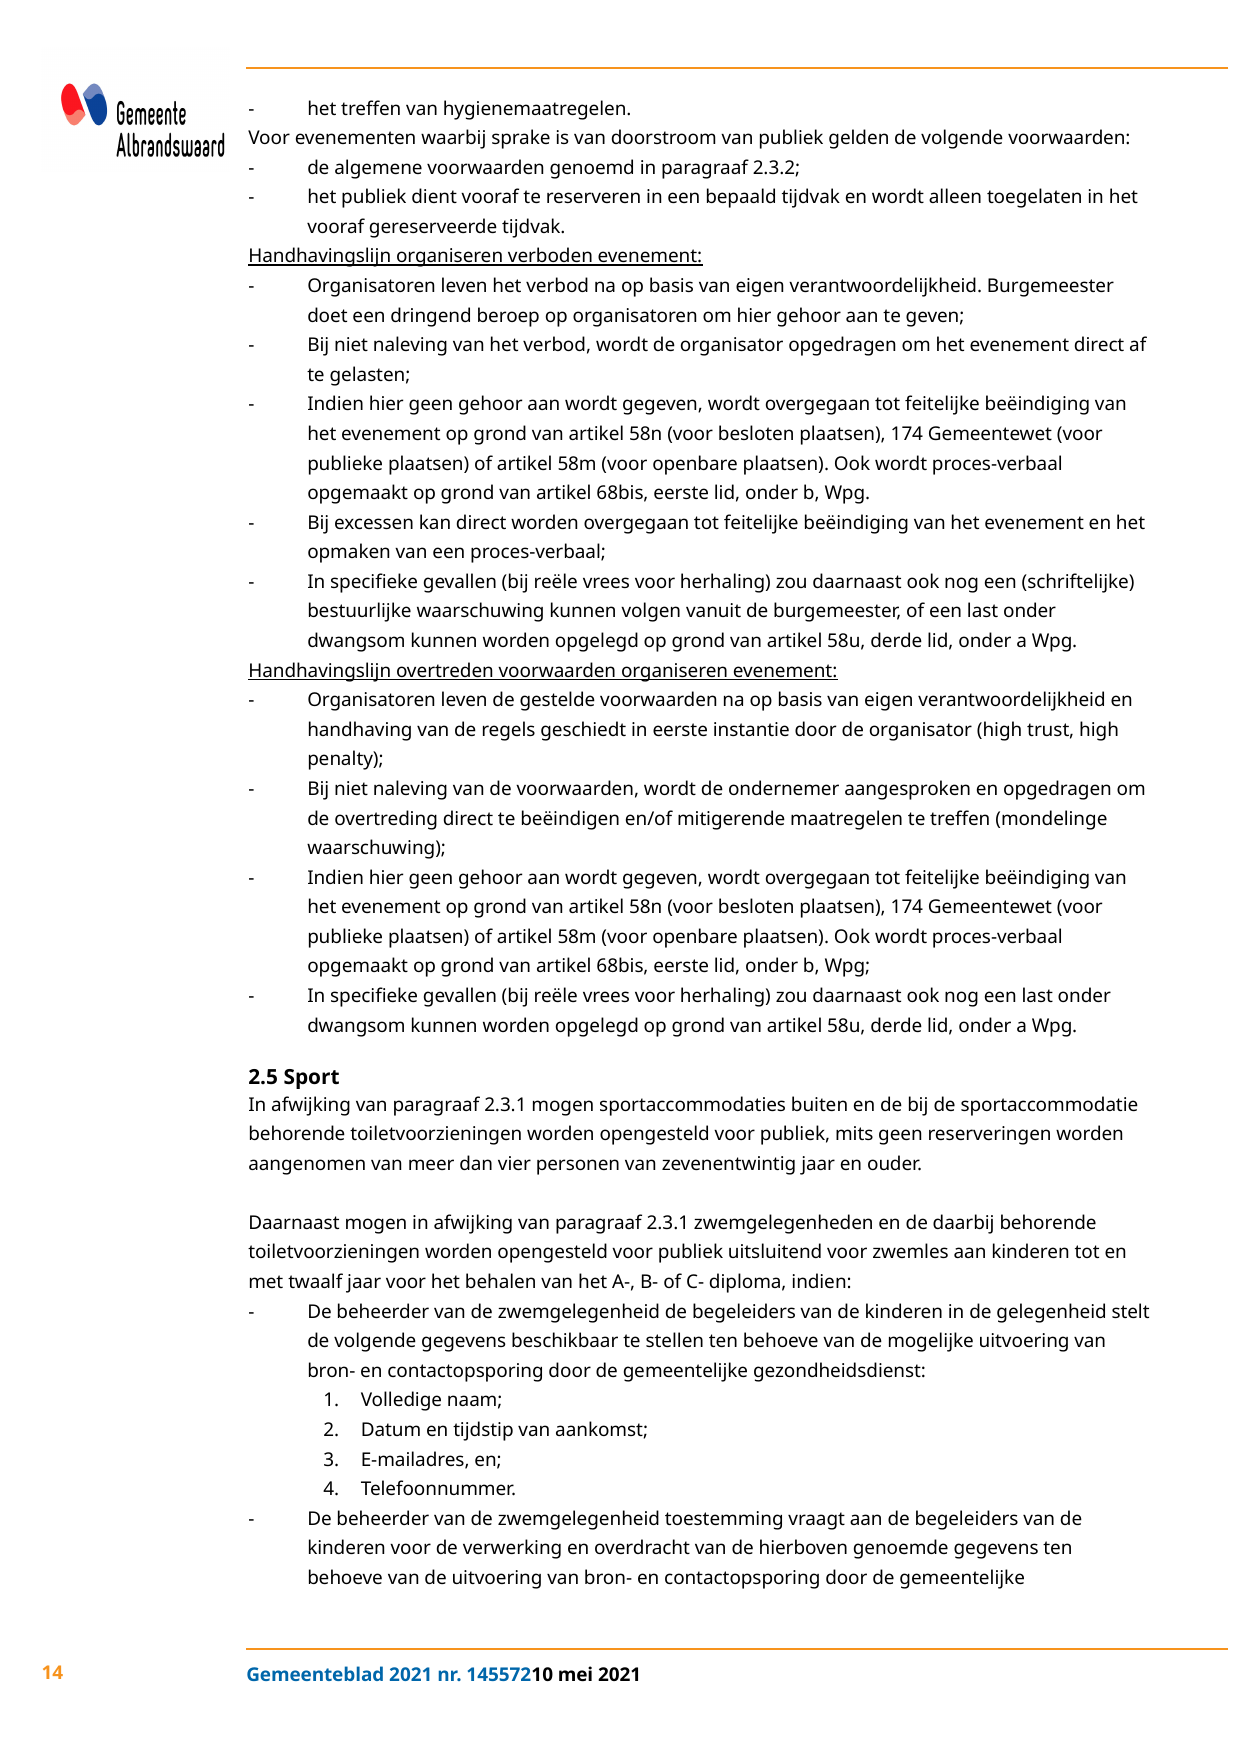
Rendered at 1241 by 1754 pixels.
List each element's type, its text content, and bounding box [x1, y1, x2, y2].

picture [41, 47, 231, 172]
text Voor evenementen waarbij sprake is van doorstroom van publiek gelden de volgende voorwaarden: [248, 124, 1152, 150]
list Indien hier geen gehoor aan wordt gegeven, wordt overgegaan tot feitelijke beëindiging van het evenement op grond van artikel 58n (voor besloten plaatsen), 174 Gemeentewet (voor publieke plaatsen) of artikel 58m (voor openbare plaatsen). Ook wordt proces-verbaal opgemaakt op grond van artikel 68bis, eerste lid, onder b, Wpg; [248, 864, 1152, 978]
list De beheerder van de zwemgelegenheid toestemming vraagt aan de begeleiders van de kinderen voor de verwerking en overdracht van de hierboven genoemde gegevens ten behoeve van de uitvoering van bron- en contactopsporing door de gemeentelijke [248, 1505, 1152, 1590]
text 2.5 Sport [248, 1062, 1152, 1091]
list In specifieke gevallen (bij reële vrees voor herhaling) zou daarnaast ook nog een (schriftelijke) bestuurlijke waarschuwing kunnen volgen vanuit de burgemeester, of een last onder dwangsom kunnen worden opgelegd op grond van artikel 58u, derde lid, onder a Wpg. [248, 568, 1152, 653]
text Daarnaast mogen in afwijking van paragraaf 2.3.1 zwemgelegenheden en de daarbij behorende toiletvoorzieningen worden opengesteld voor publiek uitsluitend voor zwemles aan kinderen tot en met twaalf jaar voor het behalen van het A-, B- of C- diploma, indien: [248, 1209, 1152, 1294]
list Bij excessen kan direct worden overgegaan tot feitelijke beëindiging van het evenement en het opmaken van een proces-verbaal; [248, 509, 1152, 564]
list E-mailadres, en; [323, 1446, 1152, 1471]
text Handhavingslijn overtreden voorwaarden organiseren evenement: [248, 657, 1152, 683]
list Organisatoren leven het verbod na op basis van eigen verantwoordelijkheid. Burgemeester doet een dringend beroep op organisatoren om hier gehoor aan te geven; [248, 272, 1152, 328]
list Bij niet naleving van de voorwaarden, wordt de ondernemer aangesproken en opgedragen om de overtreding direct te beëindigen en/of mitigerende maatregelen te treffen (mondelinge waarschuwing); [248, 775, 1152, 860]
list Bij niet naleving van het verbod, wordt de organisator opgedragen om het evenement direct af te gelasten; [248, 331, 1152, 387]
list Indien hier geen gehoor aan wordt gegeven, wordt overgegaan tot feitelijke beëindiging van het evenement op grond van artikel 58n (voor besloten plaatsen), 174 Gemeentewet (voor publieke plaatsen) of artikel 58m (voor openbare plaatsen). Ook wordt proces-verbaal opgemaakt op grond van artikel 68bis, eerste lid, onder b, Wpg. [248, 391, 1152, 505]
list de algemene voorwaarden genoemd in paragraaf 2.3.2; [248, 154, 1152, 180]
list het treffen van hygienemaatregelen. [248, 95, 1152, 121]
text In afwijking van paragraaf 2.3.1 mogen sportaccommodaties buiten en de bij de sportaccommodatie behorende toiletvoorzieningen worden opengesteld voor publiek, mits geen reserveringen worden aangenomen van meer dan vier personen van zevenentwintig jaar en ouder. [248, 1091, 1152, 1176]
list In specifieke gevallen (bij reële vrees voor herhaling) zou daarnaast ook nog een last onder dwangsom kunnen worden opgelegd op grond van artikel 58u, derde lid, onder a Wpg. [248, 982, 1152, 1038]
list het publiek dient vooraf te reserveren in een bepaald tijdvak en wordt alleen toegelaten in het vooraf gereserveerde tijdvak. [248, 183, 1152, 239]
list Telefoonnummer. [323, 1475, 1152, 1501]
list Organisatoren leven de gestelde voorwaarden na op basis van eigen verantwoordelijkheid en handhaving van de regels geschiedt in eerste instantie door de organisator (high trust, high penalty); [248, 686, 1152, 771]
text Handhavingslijn organiseren verboden evenement: [248, 243, 1152, 268]
list Volledige naam; [323, 1387, 1152, 1412]
list Datum en tijdstip van aankomst; [323, 1416, 1152, 1442]
list De beheerder van de zwemgelegenheid de begeleiders van de kinderen in de gelegenheid stelt de volgende gegevens beschikbaar te stellen ten behoeve van de mogelijke uitvoering van bron- en contactopsporing door de gemeentelijke gezondheidsdienst: [248, 1298, 1152, 1383]
